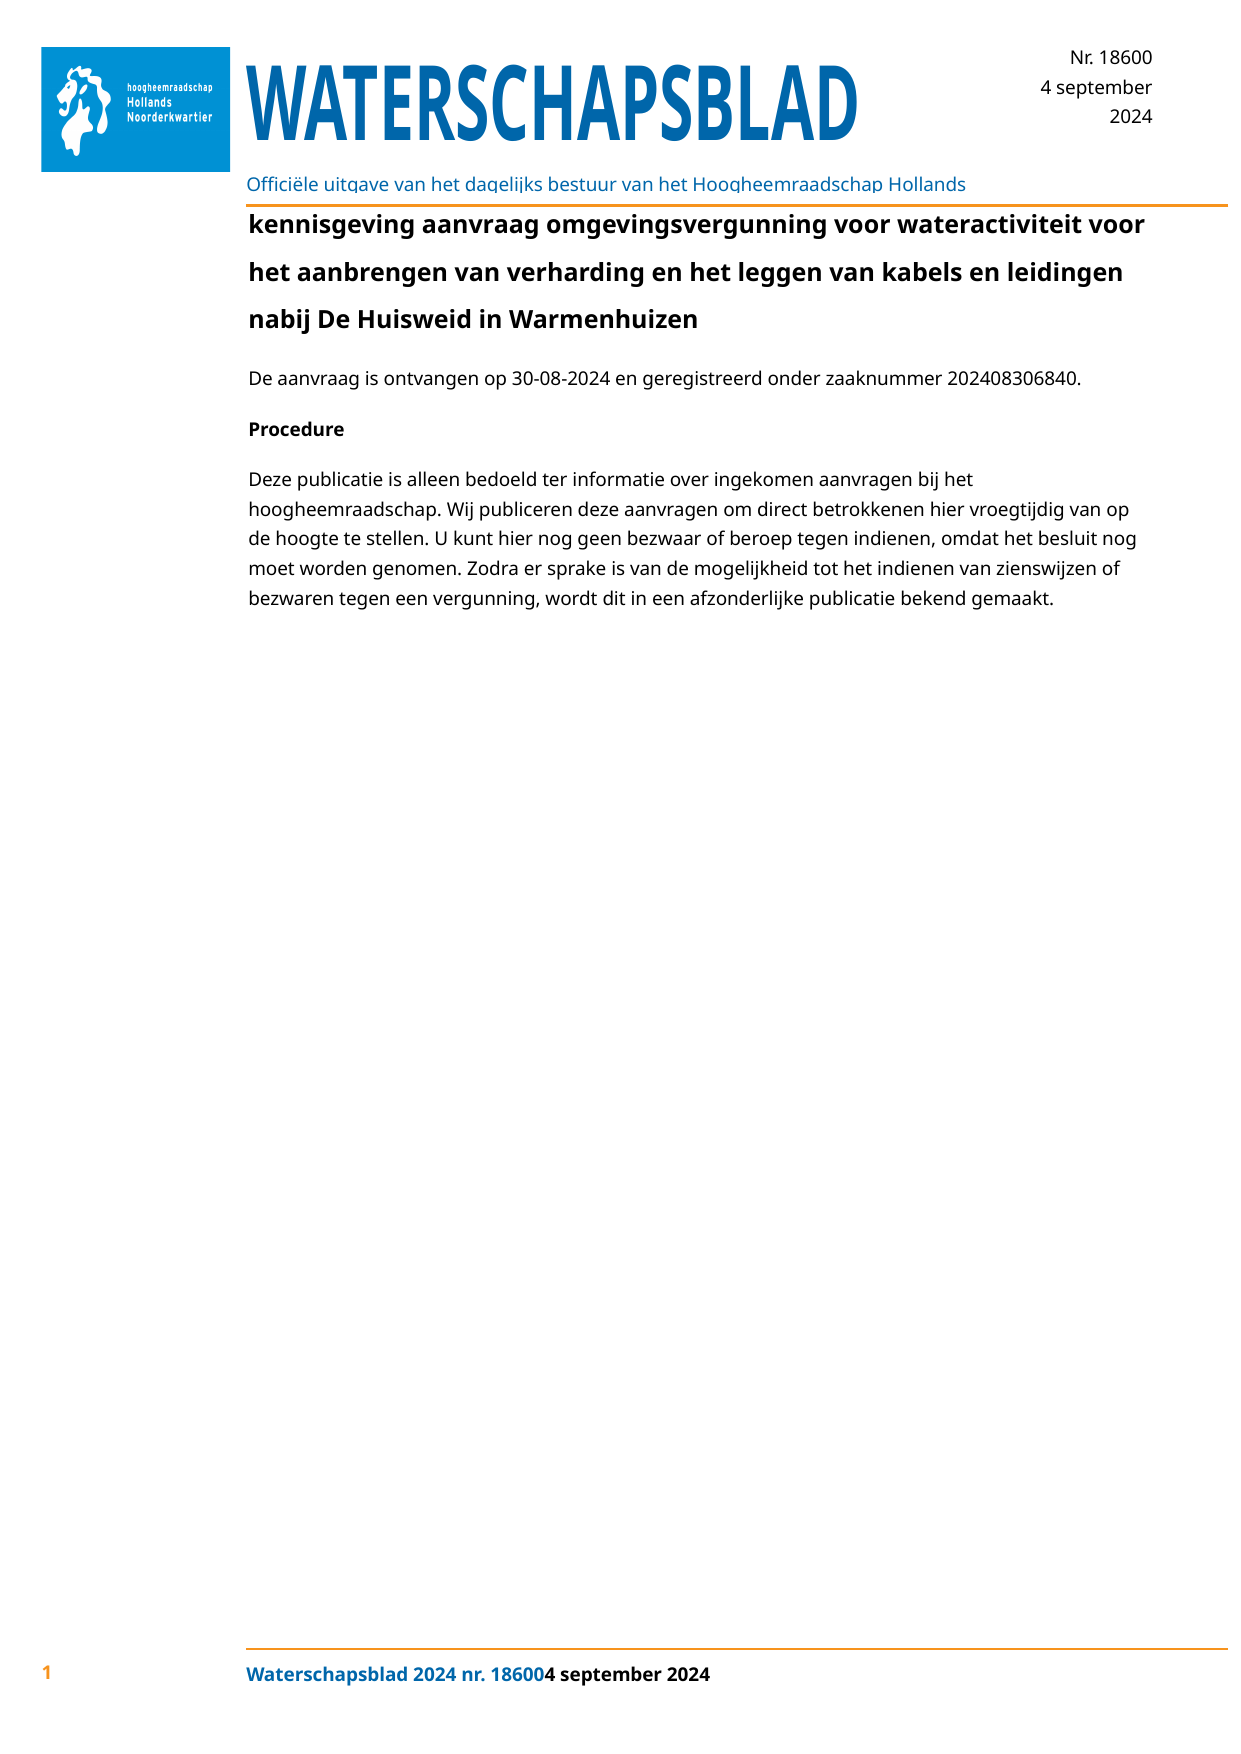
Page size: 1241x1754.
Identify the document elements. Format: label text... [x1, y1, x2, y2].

picture [128, 98, 133, 106]
text Procedure [248, 416, 1152, 442]
picture [62, 100, 92, 155]
text kennisgeving aanvraag omgevingsvergunning voor wateractiviteit voor het aanbrengen van verharding en het leggen van kabels en leidingen nabij De Huisweid in Warmenhuizen [248, 207, 1152, 336]
picture [68, 69, 73, 79]
text Deze publicatie is alleen bedoeld ter informatie over ingekomen aanvragen bij het hoogheemraadschap. Wij publiceren deze aanvragen om direct betrokkenen hier vroegtijdig van op de hoogte te stellen. U kunt hier nog geen bezwaar of beroep tegen indienen, omdat het besluit nog moet worden genomen. Zodra er sprake is van de mogelijkheid tot het indienen van zienswijzen of bezwaren tegen een vergunning, wordt dit in een afzonderlijke publicatie bekend gemaakt. [248, 466, 1152, 610]
picture [128, 113, 133, 121]
picture [76, 67, 110, 133]
picture [58, 80, 77, 116]
text De aanvraag is ontvangen op 30-08-2024 en geregistreerd onder zaaknummer 202408306840. [248, 366, 1152, 391]
picture [80, 86, 87, 93]
